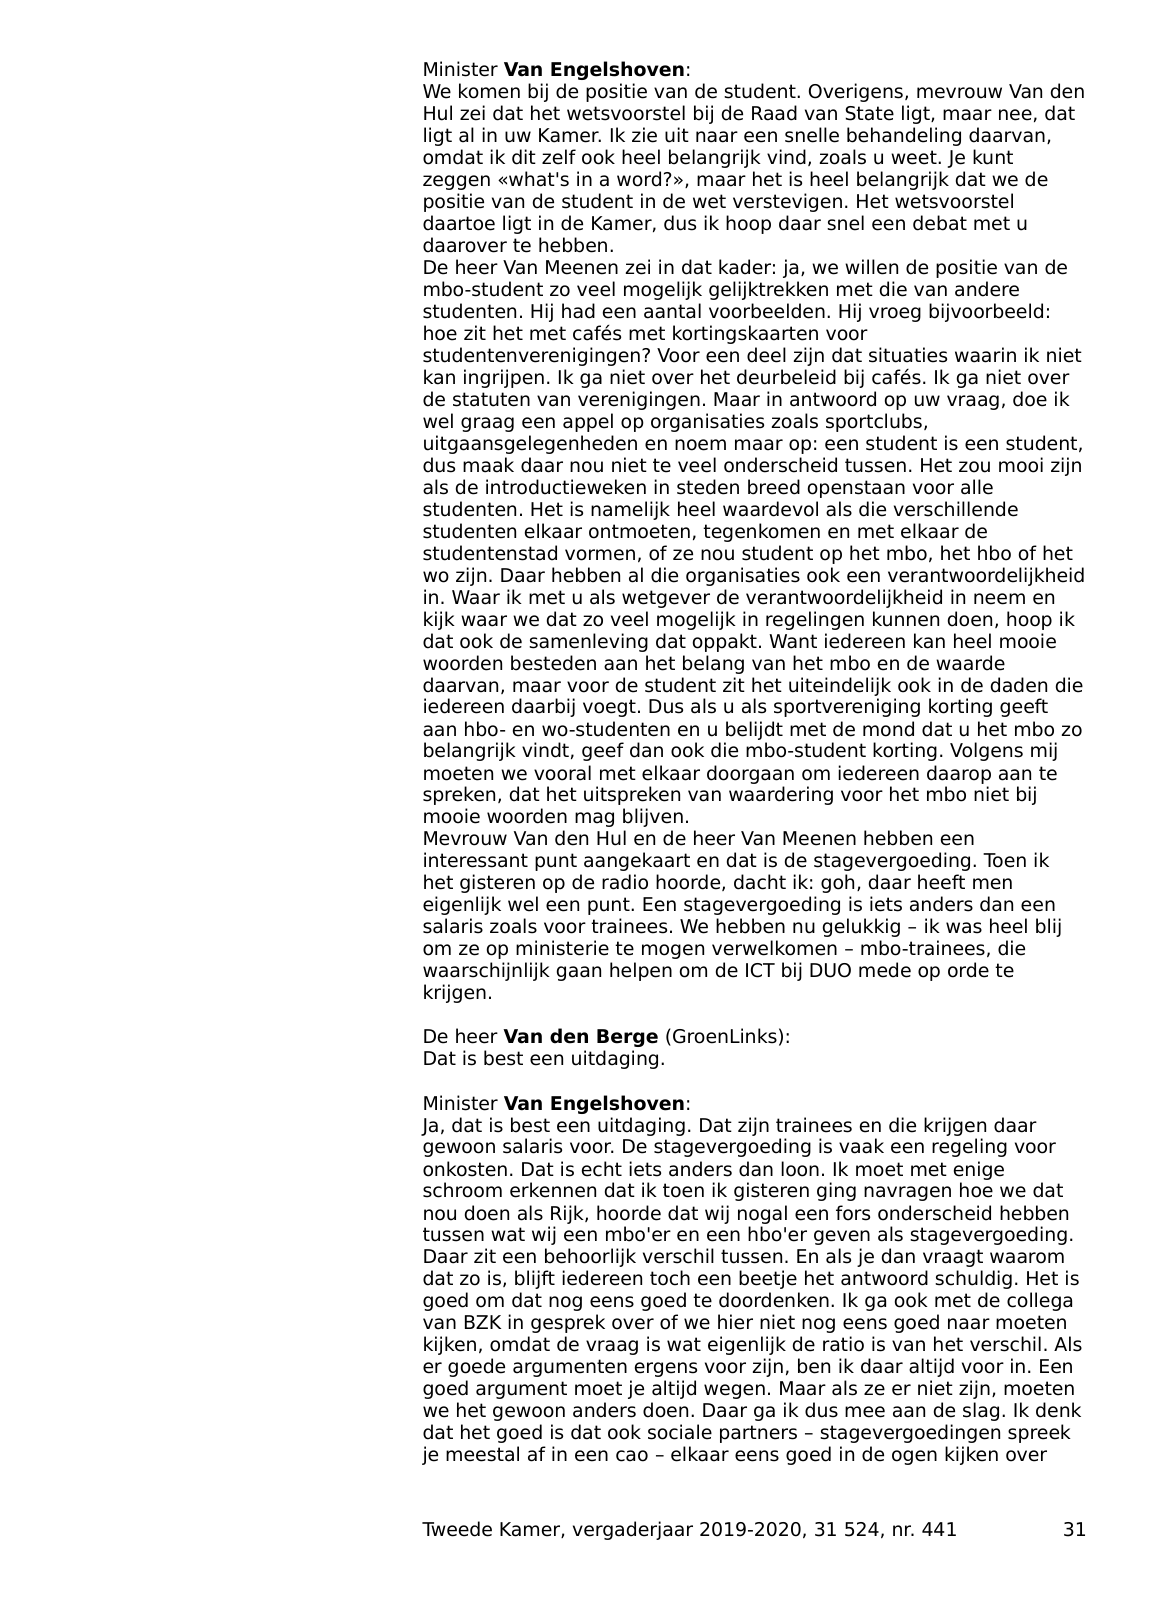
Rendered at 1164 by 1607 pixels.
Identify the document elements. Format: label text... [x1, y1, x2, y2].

text Mevrouw Van den Hul en de heer Van Meenen hebben een interessant punt aangekaart en dat is de stagevergoeding. Toen ik het gisteren op de radio hoorde, dacht ik: goh, daar heeft men eigenlijk wel een punt. Een stagevergoeding is iets anders dan een salaris zoals voor trainees. We hebben nu gelukkig – ik was heel blij om ze op ministerie te mogen verwelkomen – mbo-trainees, die waarschijnlijk gaan helpen om de ICT bij DUO mede op orde te krijgen. [422, 828, 1087, 1004]
text De heer Van den Berge (GroenLinks): [422, 1026, 1087, 1048]
text Ja, dat is best een uitdaging. Dat zijn trainees en die krijgen daar gewoon salaris voor. De stagevergoeding is vaak een regeling voor onkosten. Dat is echt iets anders dan loon. Ik moet met enige schroom erkennen dat ik toen ik gisteren ging navragen hoe we dat nou doen als Rijk, hoorde dat wij nogal een fors onderscheid hebben tussen wat wij een mbo'er en een hbo'er geven als stagevergoeding. Daar zit een behoorlijk verschil tussen. En als je dan vraagt waarom dat zo is, blijft iedereen toch een beetje het antwoord schuldig. Het is goed om dat nog eens goed te doordenken. Ik ga ook met de collega van BZK in gesprek over of we hier niet nog eens goed naar moeten kijken, omdat de vraag is wat eigenlijk de ratio is van het verschil. Als er goede argumenten ergens voor zijn, ben ik daar altijd voor in. Een goed argument moet je altijd wegen. Maar als ze er niet zijn, moeten we het gewoon anders doen. Daar ga ik dus mee aan de slag. Ik denk dat het goed is dat ook sociale partners – stagevergoedingen spreek je meestal af in een cao – elkaar eens goed in de ogen kijken over [422, 1114, 1087, 1466]
text We komen bij de positie van de student. Overigens, mevrouw Van den Hul zei dat het wetsvoorstel bij de Raad van State ligt, maar nee, dat ligt al in uw Kamer. Ik zie uit naar een snelle behandeling daarvan, omdat ik dit zelf ook heel belangrijk vind, zoals u weet. Je kunt zeggen «what's in a word?», maar het is heel belangrijk dat we de positie van de student in de wet verstevigen. Het wetsvoorstel daartoe ligt in de Kamer, dus ik hoop daar snel een debat met u daarover te hebben. [422, 81, 1087, 257]
text Dat is best een uitdaging. [422, 1048, 1087, 1070]
text De heer Van Meenen zei in dat kader: ja, we willen de positie van de mbo-student zo veel mogelijk gelijktrekken met die van andere studenten. Hij had een aantal voorbeelden. Hij vroeg bijvoorbeeld: hoe zit het met cafés met kortingskaarten voor studentenverenigingen? Voor een deel zijn dat situaties waarin ik niet kan ingrijpen. Ik ga niet over het deurbeleid bij cafés. Ik ga niet over de statuten van verenigingen. Maar in antwoord op uw vraag, doe ik wel graag een appel op organisaties zoals sportclubs, uitgaansgelegenheden en noem maar op: een student is een student, dus maak daar nou niet te veel onderscheid tussen. Het zou mooi zijn als de introductieweken in steden breed openstaan voor alle studenten. Het is namelijk heel waardevol als die verschillende studenten elkaar ontmoeten, tegenkomen en met elkaar de studentenstad vormen, of ze nou student op het mbo, het hbo of het wo zijn. Daar hebben al die organisaties ook een verantwoordelijkheid in. Waar ik met u als wetgever de verantwoordelijkheid in neem en kijk waar we dat zo veel mogelijk in regelingen kunnen doen, hoop ik dat ook de samenleving dat oppakt. Want iedereen kan heel mooie woorden besteden aan het belang van het mbo en de waarde daarvan, maar voor de student zit het uiteindelijk ook in de daden die iedereen daarbij voegt. Dus als u als sportvereniging korting geeft aan hbo- en wo-studenten en u belijdt met de mond dat u het mbo zo belangrijk vindt, geef dan ook die mbo-student korting. Volgens mij moeten we vooral met elkaar doorgaan om iedereen daarop aan te spreken, dat het uitspreken van waardering voor het mbo niet bij mooie woorden mag blijven. [422, 257, 1087, 828]
text Minister Van Engelshoven: [422, 59, 1087, 81]
text Minister Van Engelshoven: [422, 1092, 1087, 1114]
